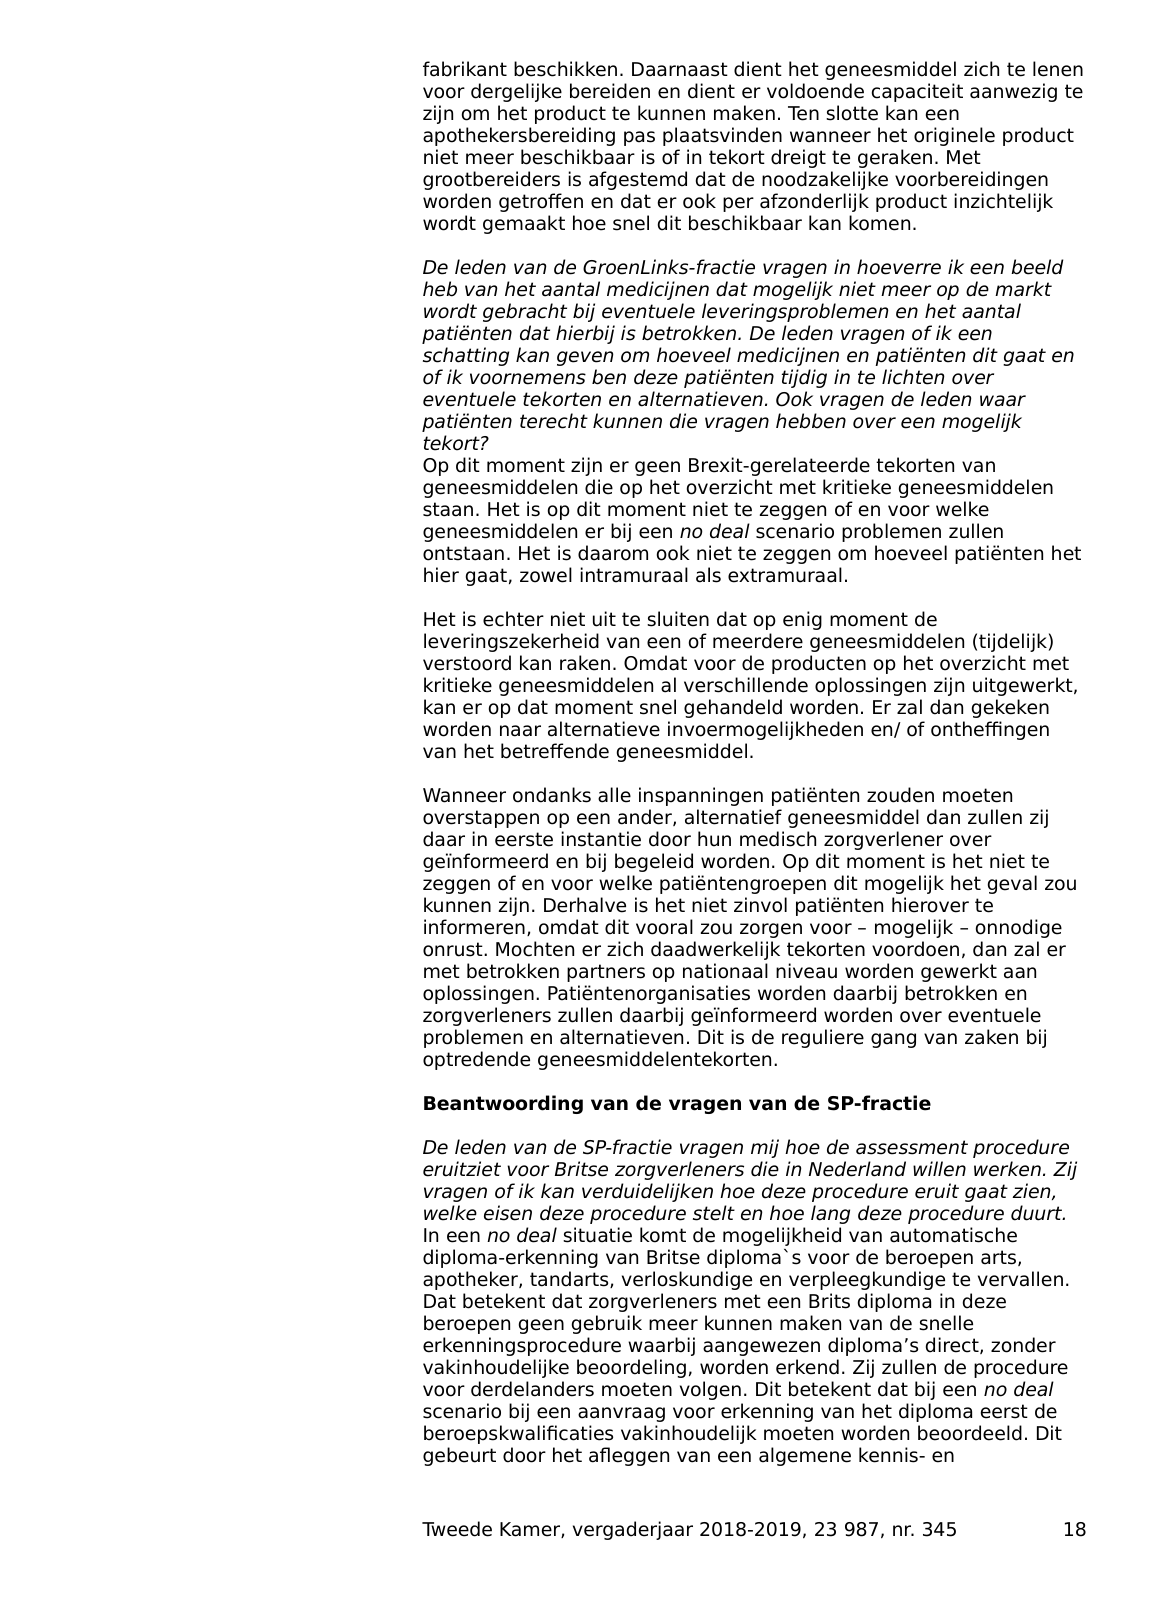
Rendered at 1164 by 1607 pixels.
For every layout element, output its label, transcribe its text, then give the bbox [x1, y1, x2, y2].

text fabrikant beschikken. Daarnaast dient het geneesmiddel zich te lenen voor dergelijke bereiden en dient er voldoende capaciteit aanwezig te zijn om het product te kunnen maken. Ten slotte kan een apothekersbereiding pas plaatsvinden wanneer het originele product niet meer beschikbaar is of in tekort dreigt te geraken. Met grootbereiders is afgestemd dat de noodzakelijke voorbereidingen worden getroffen en dat er ook per afzonderlijk product inzichtelijk wordt gemaakt hoe snel dit beschikbaar kan komen. [422, 59, 1087, 235]
text De leden van de SP-fractie vragen mij hoe de assessment procedure eruitziet voor Britse zorgverleners die in Nederland willen werken. Zij vragen of ik kan verduidelijken hoe deze procedure eruit gaat zien, welke eisen deze procedure stelt en hoe lang deze procedure duurt. [422, 1137, 1087, 1225]
text Wanneer ondanks alle inspanningen patiënten zouden moeten overstappen op een ander, alternatief geneesmiddel dan zullen zij daar in eerste instantie door hun medisch zorgverlener over geïnformeerd en bij begeleid worden. Op dit moment is het niet te zeggen of en voor welke patiëntengroepen dit mogelijk het geval zou kunnen zijn. Derhalve is het niet zinvol patiënten hierover te informeren, omdat dit vooral zou zorgen voor – mogelijk – onnodige onrust. Mochten er zich daadwerkelijk tekorten voordoen, dan zal er met betrokken partners op nationaal niveau worden gewerkt aan oplossingen. Patiëntenorganisaties worden daarbij betrokken en zorgverleners zullen daarbij geïnformeerd worden over eventuele problemen en alternatieven. Dit is de reguliere gang van zaken bij optredende geneesmiddelentekorten. [422, 785, 1087, 1071]
text De leden van de GroenLinks-fractie vragen in hoeverre ik een beeld heb van het aantal medicijnen dat mogelijk niet meer op de markt wordt gebracht bij eventuele leveringsproblemen en het aantal patiënten dat hierbij is betrokken. De leden vragen of ik een schatting kan geven om hoeveel medicijnen en patiënten dit gaat en of ik voornemens ben deze patiënten tijdig in te lichten over eventuele tekorten en alternatieven. Ook vragen de leden waar patiënten terecht kunnen die vragen hebben over een mogelijk tekort? [422, 257, 1087, 455]
text In een no deal situatie komt de mogelijkheid van automatische diploma-erkenning van Britse diploma`s voor de beroepen arts, apotheker, tandarts, verloskundige en verpleegkundige te vervallen. Dat betekent dat zorgverleners met een Brits diploma in deze beroepen geen gebruik meer kunnen maken van de snelle erkenningsprocedure waarbij aangewezen diploma’s direct, zonder vakinhoudelijke beoordeling, worden erkend. Zij zullen de procedure voor derdelanders moeten volgen. Dit betekent dat bij een no deal scenario bij een aanvraag voor erkenning van het diploma eerst de beroepskwalificaties vakinhoudelijk moeten worden beoordeeld. Dit gebeurt door het afleggen van een algemene kennis- en [422, 1225, 1087, 1467]
subtitle Beantwoording van de vragen van de SP-fractie [422, 1093, 1087, 1115]
text Het is echter niet uit te sluiten dat op enig moment de leveringszekerheid van een of meerdere geneesmiddelen (tijdelijk) verstoord kan raken. Omdat voor de producten op het overzicht met kritieke geneesmiddelen al verschillende oplossingen zijn uitgewerkt, kan er op dat moment snel gehandeld worden. Er zal dan gekeken worden naar alternatieve invoermogelijkheden en/ of ontheffingen van het betreffende geneesmiddel. [422, 609, 1087, 763]
text Op dit moment zijn er geen Brexit-gerelateerde tekorten van geneesmiddelen die op het overzicht met kritieke geneesmiddelen staan. Het is op dit moment niet te zeggen of en voor welke geneesmiddelen er bij een no deal scenario problemen zullen ontstaan. Het is daarom ook niet te zeggen om hoeveel patiënten het hier gaat, zowel intramuraal als extramuraal. [422, 455, 1087, 587]
